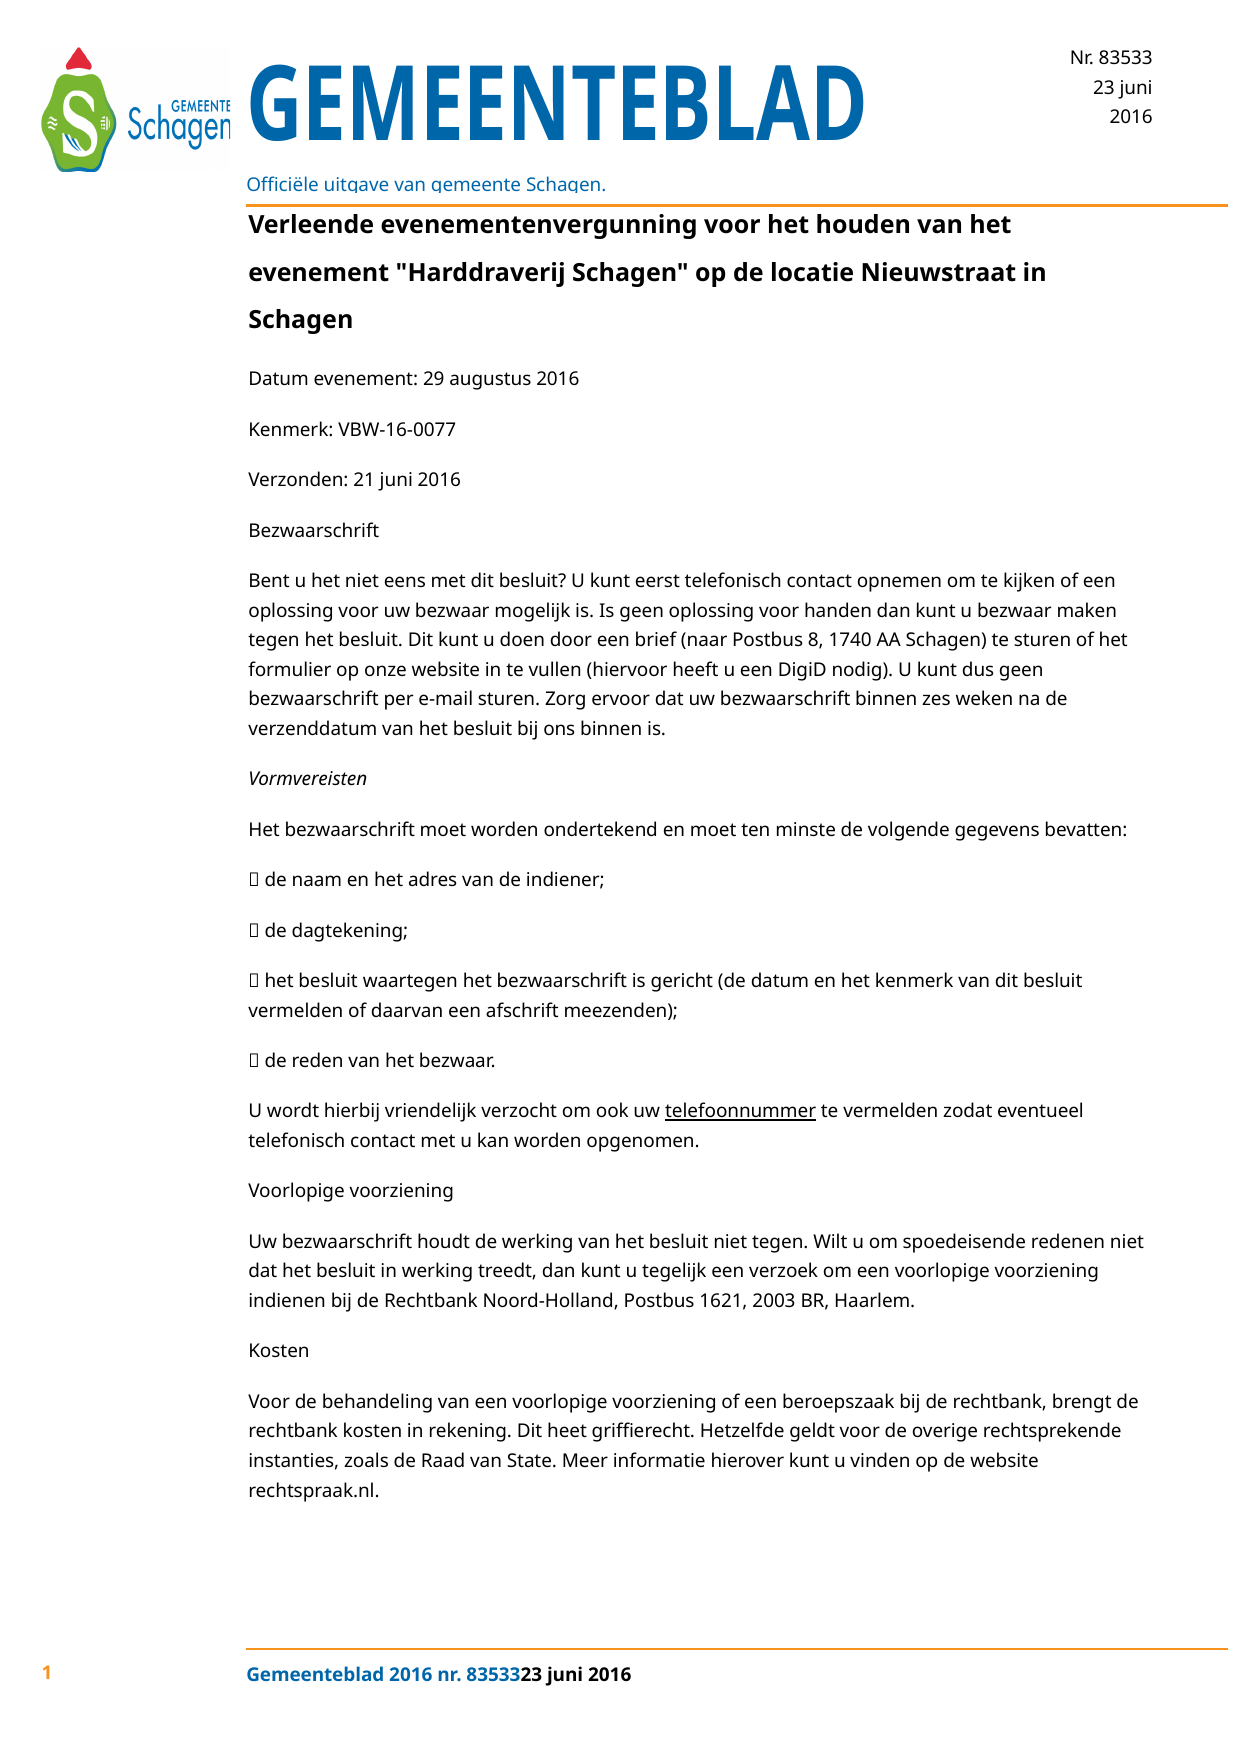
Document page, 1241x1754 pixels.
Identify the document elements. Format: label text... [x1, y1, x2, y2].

text Bent u het niet eens met dit besluit? U kunt eerst telefonisch contact opnemen om te kijken of een oplossing voor uw bezwaar mogelijk is. Is geen oplossing voor handen dan kunt u bezwaar maken tegen het besluit. Dit kunt u doen door een brief (naar Postbus 8, 1740 AA Schagen) te sturen of het formulier op onze website in te vullen (hiervoor heeft u een DigiD nodig). U kunt dus geen bezwaarschrift per e-mail sturen. Zorg ervoor dat uw bezwaarschrift binnen zes weken na de verzenddatum van het besluit bij ons binnen is. [248, 567, 1152, 741]
text Voor de behandeling van een voorlopige voorziening of een beroepszaak bij de rechtbank, brengt de rechtbank kosten in rekening. Dit heet griffierecht. Hetzelfde geldt voor de overige rechtsprekende instanties, zoals de Raad van State. Meer informatie hierover kunt u vinden op de website rechtspraak.nl. [248, 1388, 1152, 1502]
text Vormvereisten [248, 766, 1152, 791]
text  de naam en het adres van de indiener; [248, 866, 1152, 892]
text Datum evenement: 29 augustus 2016 [248, 366, 1152, 391]
text Kosten [248, 1338, 1152, 1363]
picture [41, 47, 231, 172]
text  het besluit waartegen het bezwaarschrift is gericht (de datum en het kenmerk van dit besluit vermelden of daarvan een afschrift meezenden); [248, 967, 1152, 1022]
text Bezwaarschrift [248, 517, 1152, 542]
text  de reden van het bezwaar. [248, 1047, 1152, 1073]
text Voorlopige voorziening [248, 1178, 1152, 1203]
text Het bezwaarschrift moet worden ondertekend en moet ten minste de volgende gegevens bevatten: [248, 816, 1152, 842]
text  de dagtekening; [248, 917, 1152, 942]
text Verzonden: 21 juni 2016 [248, 466, 1152, 492]
text Uw bezwaarschrift houdt de werking van het besluit niet tegen. Wilt u om spoedeisende redenen niet dat het besluit in werking treedt, dan kunt u tegelijk een verzoek om een voorlopige voorziening indienen bij de Rechtbank Noord-Holland, Postbus 1621, 2003 BR, Haarlem. [248, 1228, 1152, 1313]
text Kenmerk: VBW-16-0077 [248, 416, 1152, 442]
text Verleende evenementenvergunning voor het houden van het evenement "Harddraverij Schagen" op de locatie Nieuwstraat in Schagen [248, 207, 1152, 336]
text U wordt hierbij vriendelijk verzocht om ook uw telefoonnummer te vermelden zodat eventueel telefonisch contact met u kan worden opgenomen. [248, 1098, 1152, 1153]
